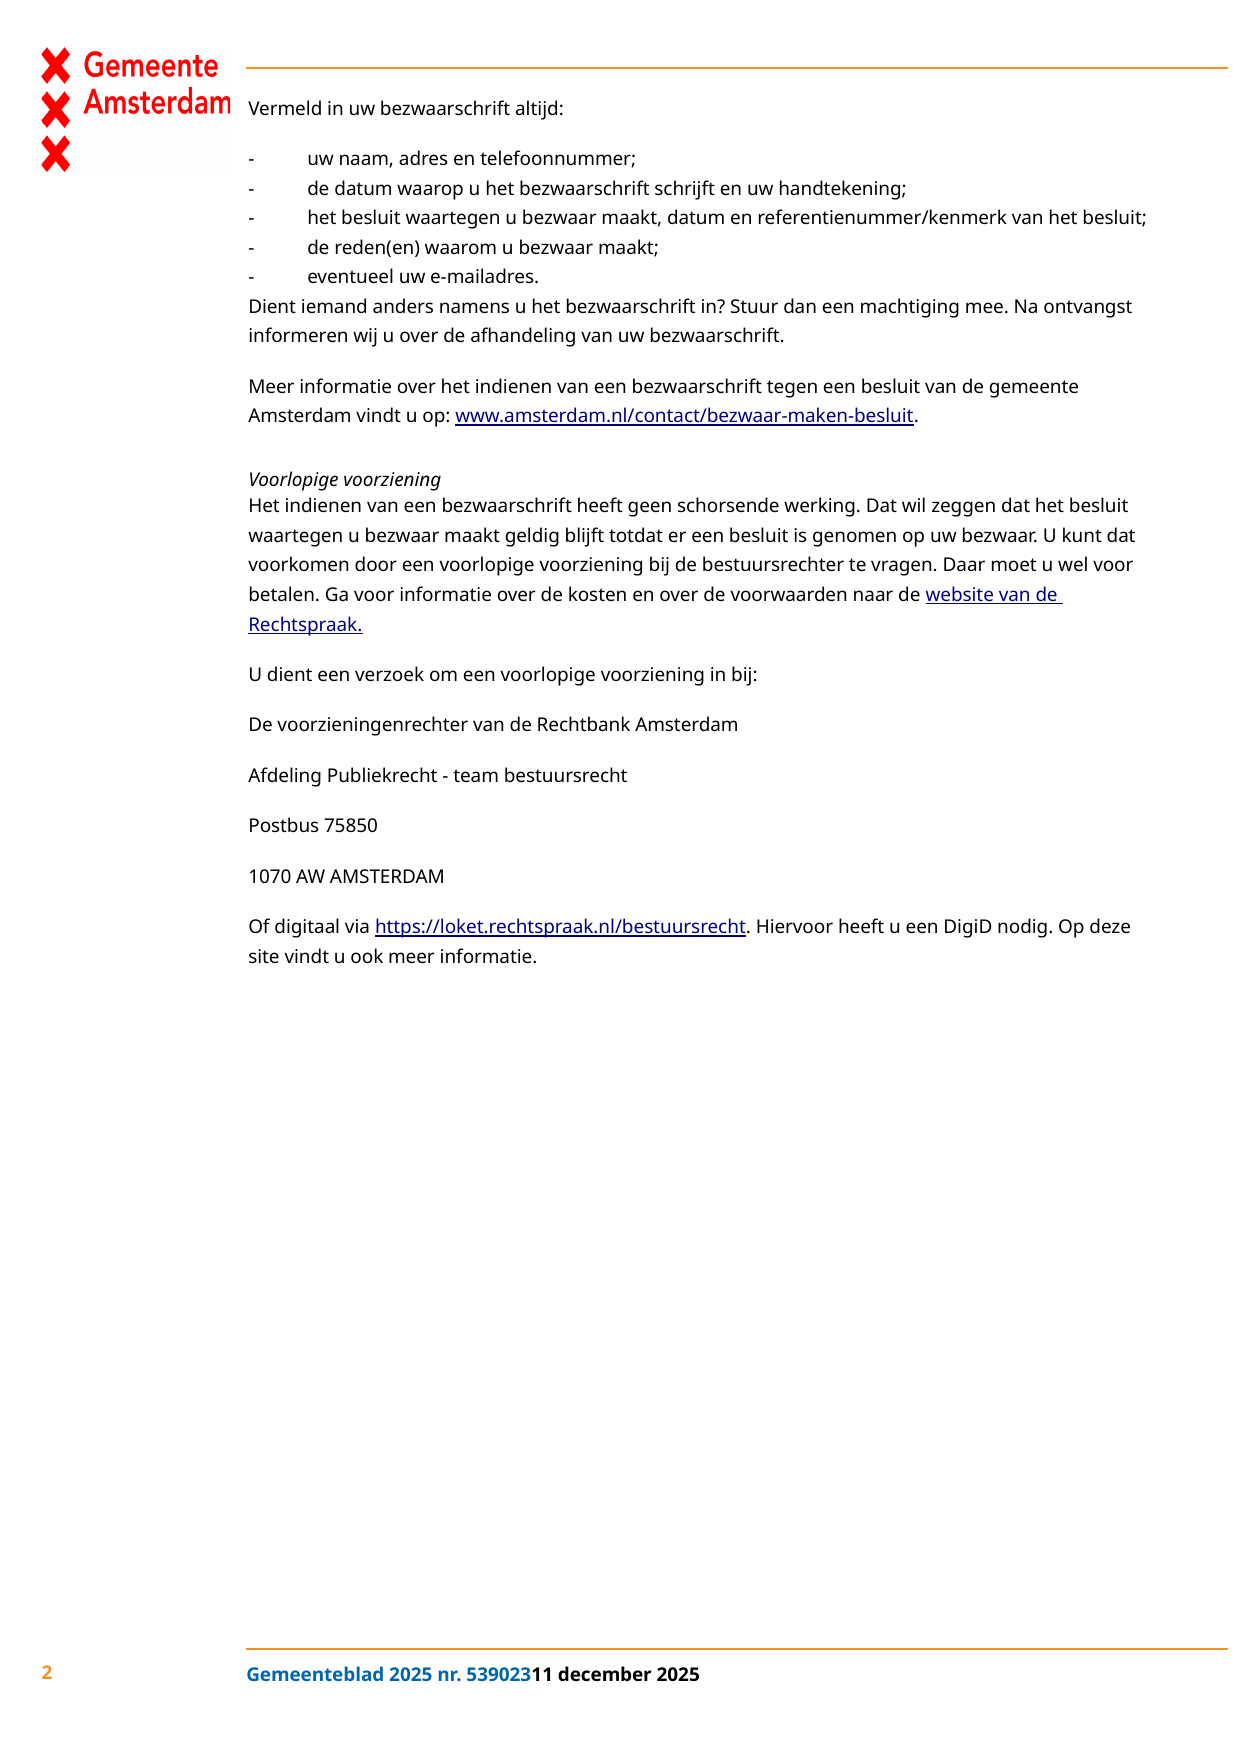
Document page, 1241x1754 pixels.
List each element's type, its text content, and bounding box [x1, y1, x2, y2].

list de reden(en) waarom u bezwaar maakt; [248, 234, 1152, 260]
text Afdeling Publiekrecht - team bestuursrecht [248, 762, 1152, 788]
text Meer informatie over het indienen van een bezwaarschrift tegen een besluit van de gemeente Amsterdam vindt u op: www.amsterdam.nl/contact/bezwaar-maken-besluit. [248, 373, 1152, 428]
text U dient een verzoek om een voorlopige voorziening in bij: [248, 661, 1152, 687]
list eventueel uw e-mailadres. [248, 263, 1152, 289]
text Postbus 75850 [248, 812, 1152, 838]
text 1070 AW AMSTERDAM [248, 863, 1152, 888]
list de datum waarop u het bezwaarschrift schrijft en uw handtekening; [248, 175, 1152, 201]
list het besluit waartegen u bezwaar maakt, datum en referentienummer/kenmerk van het besluit; [248, 204, 1152, 230]
text Vermeld in uw bezwaarschrift altijd: [248, 95, 1152, 121]
text Voorlopige voorziening [248, 467, 1152, 492]
list uw naam, adres en telefoonnummer; [248, 145, 1152, 171]
text Dient iemand anders namens u het bezwaarschrift in? Stuur dan een machtiging mee. Na ontvangst informeren wij u over de afhandeling van uw bezwaarschrift. [248, 293, 1152, 348]
picture [41, 47, 231, 172]
text De voorzieningenrechter van de Rechtbank Amsterdam [248, 712, 1152, 737]
text Het indienen van een bezwaarschrift heeft geen schorsende werking. Dat wil zeggen dat het besluit waartegen u bezwaar maakt geldig blijft totdat er een besluit is genomen op uw bezwaar. U kunt dat voorkomen door een voorlopige voorziening bij de bestuursrechter te vragen. Daar moet u wel voor betalen. Ga voor informatie over de kosten en over de voorwaarden naar de website van de Rechtspraak. [248, 492, 1152, 636]
text Of digitaal via https://loket.rechtspraak.nl/bestuursrecht. Hiervoor heeft u een DigiD nodig. Op deze site vindt u ook meer informatie. [248, 913, 1152, 968]
